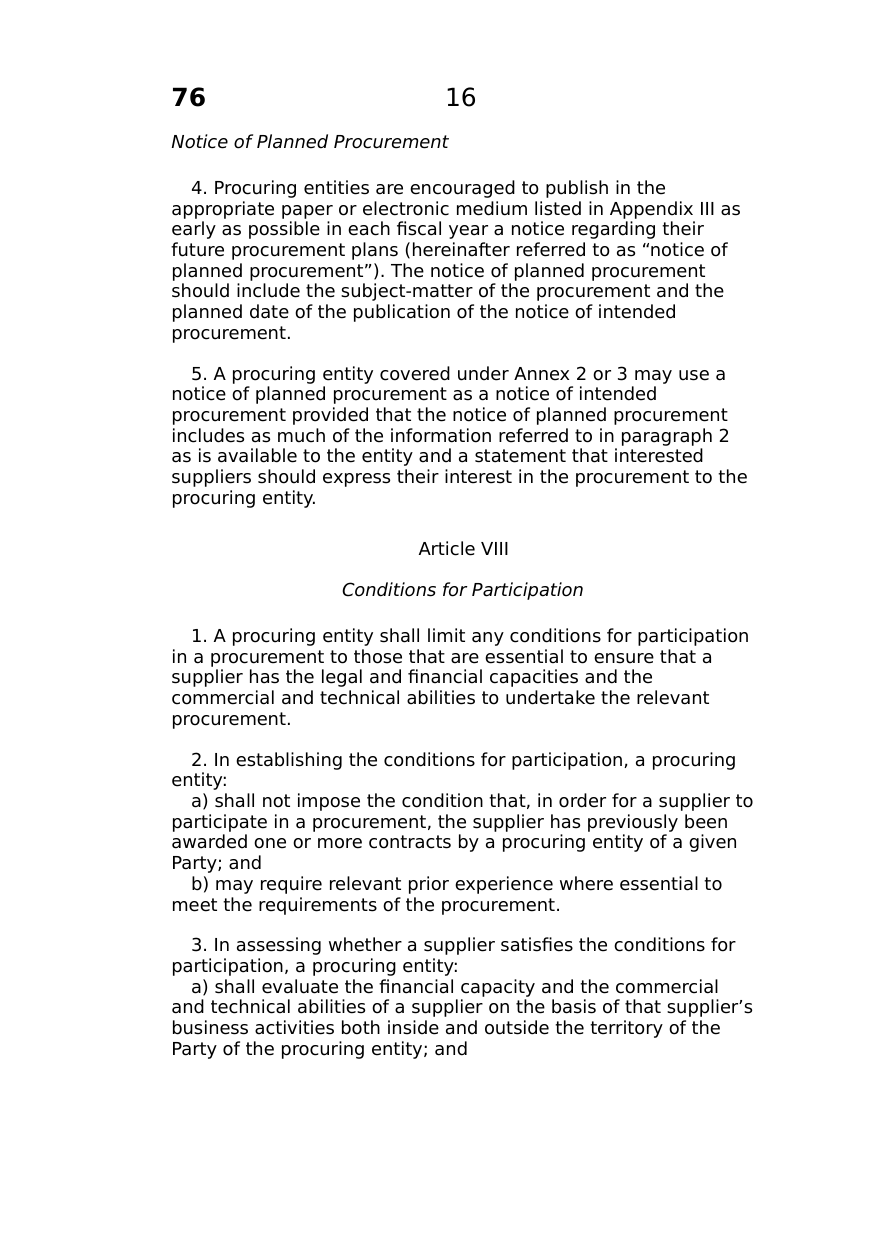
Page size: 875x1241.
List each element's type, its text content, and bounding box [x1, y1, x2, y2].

text 1. A procuring entity shall limit any conditions for participation in a procurement to those that are essential to ensure that a supplier has the legal and financial capacities and the commercial and technical abilities to undertake the relevant procurement. [171, 626, 756, 729]
text b) may require relevant prior experience where essential to meet the requirements of the procurement. [171, 874, 756, 915]
subtitle Article VIII Conditions for Participation [171, 538, 756, 601]
text 5. A procuring entity covered under Annex 2 or 3 may use a notice of planned procurement as a notice of intended procurement provided that the notice of planned procurement includes as much of the information referred to in paragraph 2 as is available to the entity and a statement that interested suppliers should express their interest in the procurement to the procuring entity. [171, 363, 756, 508]
text a) shall evaluate the financial capacity and the commercial and technical abilities of a supplier on the basis of that supplier’s business activities both inside and outside the territory of the Party of the procuring entity; and [171, 977, 756, 1059]
text 4. Procuring entities are encouraged to publish in the appropriate paper or electronic medium listed in Appendix III as early as possible in each fiscal year a notice regarding their future procurement plans (hereinafter referred to as “notice of planned procurement”). The notice of planned procurement should include the subject-matter of the procurement and the planned date of the publication of the notice of intended procurement. [171, 178, 756, 343]
text 2. In establishing the conditions for participation, a procuring entity: [171, 749, 756, 791]
text a) shall not impose the condition that, in order for a supplier to participate in a procurement, the supplier has previously been awarded one or more contracts by a procuring entity of a given Party; and [171, 791, 756, 874]
text 3. In assessing whether a supplier satisfies the conditions for participation, a procuring entity: [171, 935, 756, 977]
subtitle Notice of Planned Procurement [171, 132, 756, 153]
